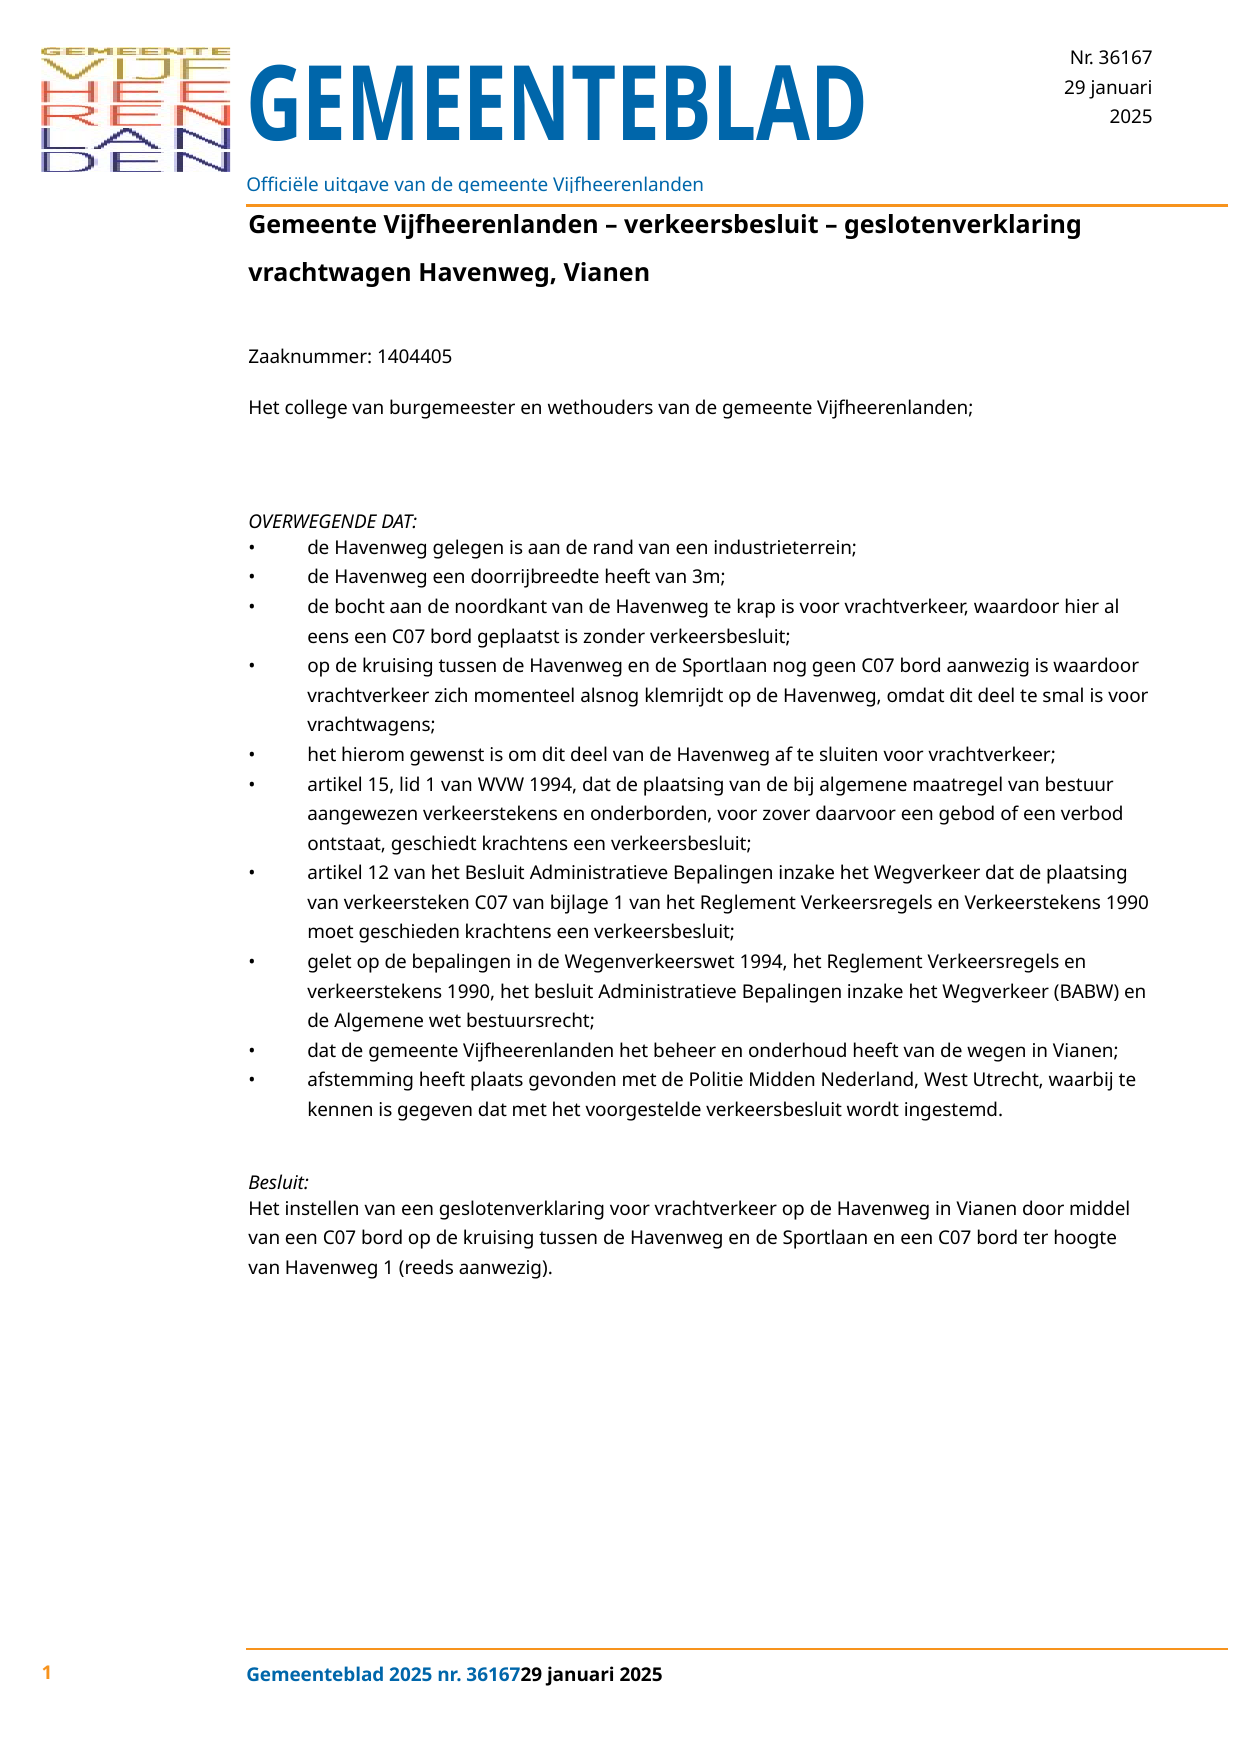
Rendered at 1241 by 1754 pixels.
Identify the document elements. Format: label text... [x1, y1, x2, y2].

list de bocht aan de noordkant van de Havenweg te krap is voor vrachtverkeer, waardoor hier al eens een C07 bord geplaatst is zonder verkeersbesluit; [248, 593, 1152, 649]
text Zaaknummer: 1404405 [248, 344, 1152, 369]
list afstemming heeft plaats gevonden met de Politie Midden Nederland, West Utrecht, waarbij te kennen is gegeven dat met het voorgestelde verkeersbesluit wordt ingestemd. [248, 1067, 1152, 1122]
list de Havenweg gelegen is aan de rand van een industrieterrein; [248, 534, 1152, 560]
text Gemeente Vijfheerenlanden – verkeersbesluit – geslotenverklaring vrachtwagen Havenweg, Vianen [248, 207, 1152, 288]
picture [41, 47, 231, 172]
text Het college van burgemeester en wethouders van de gemeente Vijfheerenlanden; [248, 394, 1152, 420]
list gelet op de bepalingen in de Wegenverkeerswet 1994, het Reglement Verkeersregels en verkeerstekens 1990, het besluit Administratieve Bepalingen inzake het Wegverkeer (BABW) en de Algemene wet bestuursrecht; [248, 948, 1152, 1033]
list dat de gemeente Vijfheerenlanden het beheer en onderhoud heeft van de wegen in Vianen; [248, 1037, 1152, 1063]
list de Havenweg een doorrijbreedte heeft van 3m; [248, 564, 1152, 589]
text Besluit: [248, 1169, 1152, 1195]
list op de kruising tussen de Havenweg en de Sportlaan nog geen C07 bord aanwezig is waardoor vrachtverkeer zich momenteel alsnog klemrijdt op de Havenweg, omdat dit deel te smal is voor vrachtwagens; [248, 652, 1152, 737]
list het hierom gewenst is om dit deel van de Havenweg af te sluiten voor vrachtverkeer; [248, 741, 1152, 767]
list artikel 12 van het Besluit Administratieve Bepalingen inzake het Wegverkeer dat de plaatsing van verkeersteken C07 van bijlage 1 van het Reglement Verkeersregels en Verkeerstekens 1990 moet geschieden krachtens een verkeersbesluit; [248, 859, 1152, 944]
text OVERWEGENDE DAT: [248, 508, 1152, 534]
list artikel 15, lid 1 van WVW 1994, dat de plaatsing van de bij algemene maatregel van bestuur aangewezen verkeerstekens en onderborden, voor zover daarvoor een gebod of een verbod ontstaat, geschiedt krachtens een verkeersbesluit; [248, 771, 1152, 856]
text Het instellen van een geslotenverklaring voor vrachtverkeer op de Havenweg in Vianen door middel van een C07 bord op de kruising tussen de Havenweg en de Sportlaan en een C07 bord ter hoogte van Havenweg 1 (reeds aanwezig). [248, 1195, 1152, 1279]
